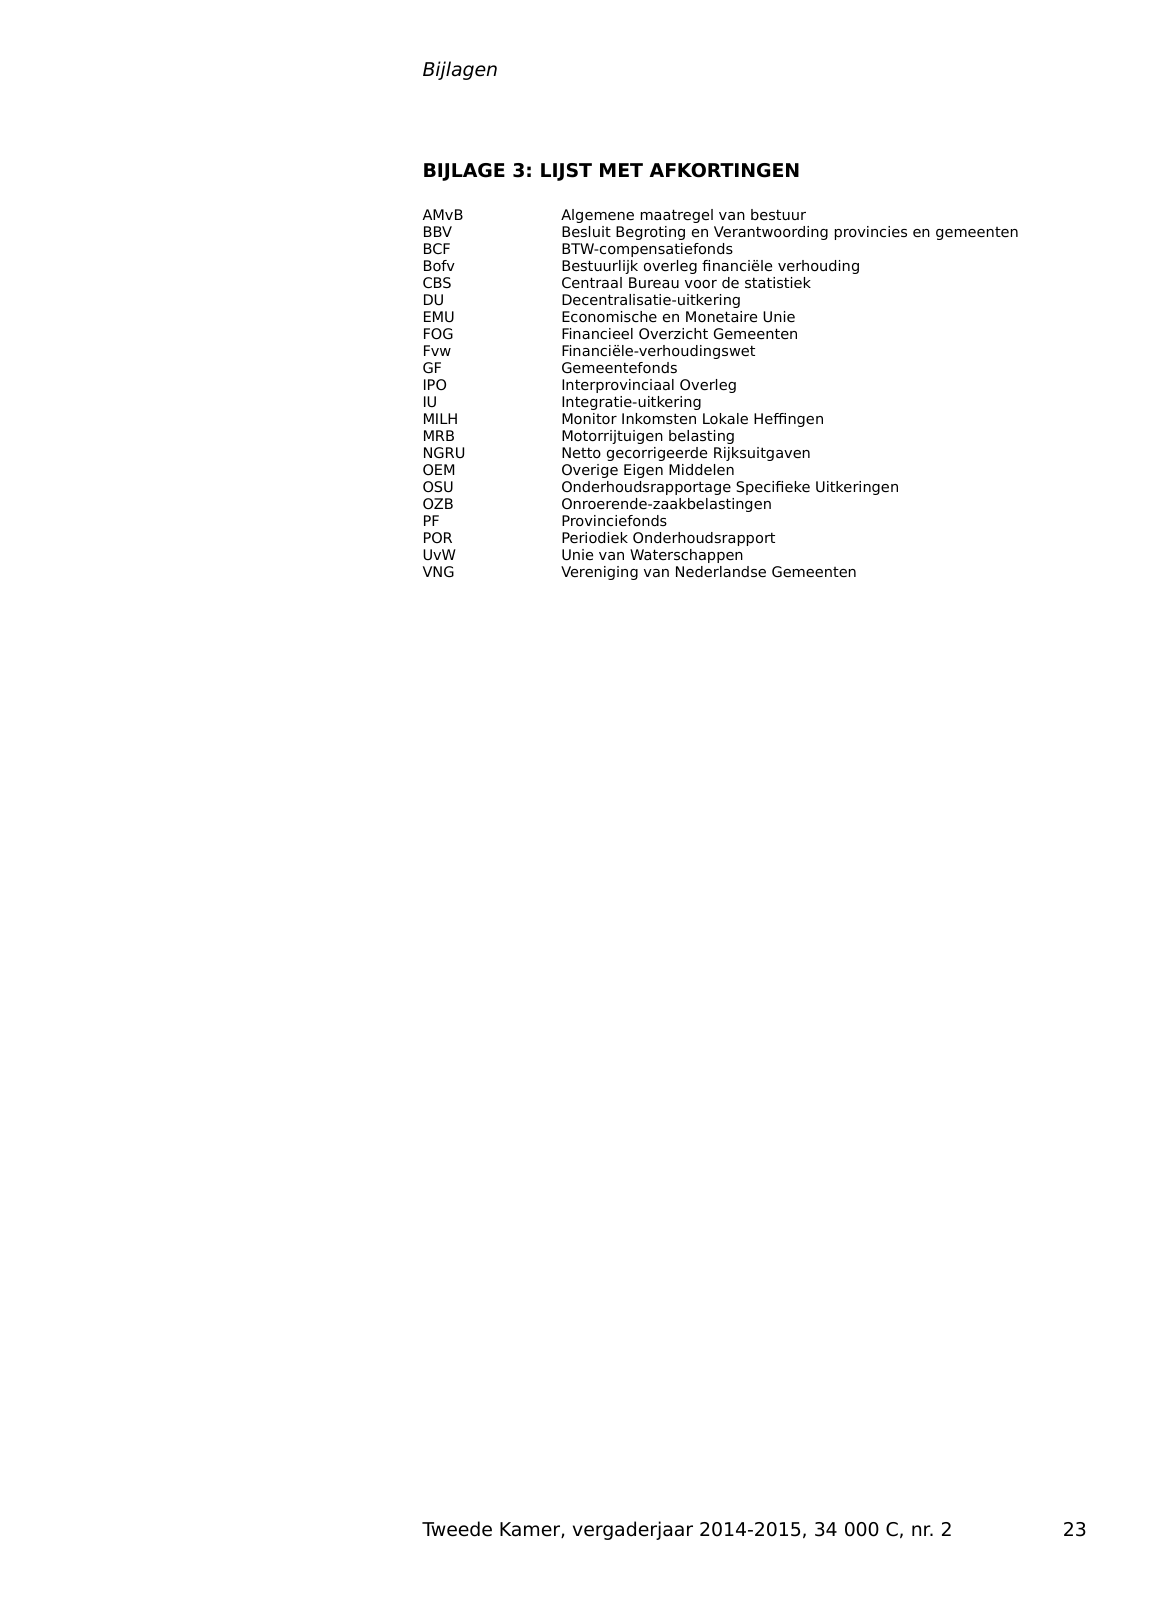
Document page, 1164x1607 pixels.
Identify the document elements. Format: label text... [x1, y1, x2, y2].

table_cell IPO [422, 377, 555, 394]
table_cell Monitor Inkomsten Lokale Heffingen [555, 411, 1087, 428]
table_cell Netto gecorrigeerde Rijksuitgaven [555, 445, 1087, 462]
table_cell Provinciefonds [555, 513, 1087, 529]
table_cell POR [422, 530, 555, 546]
table_cell VNG [422, 564, 555, 580]
table_cell NGRU [422, 445, 555, 462]
table_cell BBV [422, 224, 555, 241]
table_cell Economische en Monetaire Unie [555, 309, 1087, 326]
table_cell Centraal Bureau voor de statistiek [555, 275, 1087, 292]
table_cell Financiële-verhoudingswet [555, 343, 1087, 360]
table_cell Gemeentefonds [555, 360, 1087, 377]
table_cell GF [422, 360, 555, 377]
table_cell IU [422, 394, 555, 411]
table_cell Motorrijtuigen belasting [555, 428, 1087, 444]
table_cell Decentralisatie-uitkering [555, 292, 1087, 309]
table_cell MRB [422, 428, 555, 444]
table_cell EMU [422, 309, 555, 326]
table_cell Overige Eigen Middelen [555, 462, 1087, 478]
table_header Algemene maatregel van bestuur [555, 207, 1087, 224]
table_cell Vereniging van Nederlandse Gemeenten [555, 564, 1087, 580]
table_cell Onroerende-zaakbelastingen [555, 496, 1087, 512]
table_cell PF [422, 513, 555, 529]
table_cell OEM [422, 462, 555, 478]
table_cell OSU [422, 479, 555, 496]
table_cell Integratie-uitkering [555, 394, 1087, 411]
table_cell Bofv [422, 258, 555, 275]
table_cell Unie van Waterschappen [555, 546, 1087, 563]
table_cell Bestuurlijk overleg financiële verhouding [555, 258, 1087, 275]
table_header AMvB [422, 207, 555, 224]
table_cell MILH [422, 411, 555, 428]
table_cell DU [422, 292, 555, 309]
table_cell UvW [422, 546, 555, 563]
table_cell FOG [422, 326, 555, 343]
table_cell Financieel Overzicht Gemeenten [555, 326, 1087, 343]
table_cell BCF [422, 241, 555, 258]
table_cell Interprovinciaal Overleg [555, 377, 1087, 394]
table_cell Periodiek Onderhoudsrapport [555, 530, 1087, 546]
table_cell Besluit Begroting en Verantwoording provincies en gemeenten [555, 224, 1087, 241]
table_cell CBS [422, 275, 555, 292]
table_cell OZB [422, 496, 555, 512]
table_cell Fvw [422, 343, 555, 360]
table_cell Onderhoudsrapportage Specifieke Uitkeringen [555, 479, 1087, 496]
subtitle BIJLAGE 3: LIJST MET AFKORTINGEN [422, 160, 1087, 182]
table_cell BTW-compensatiefonds [555, 241, 1087, 258]
